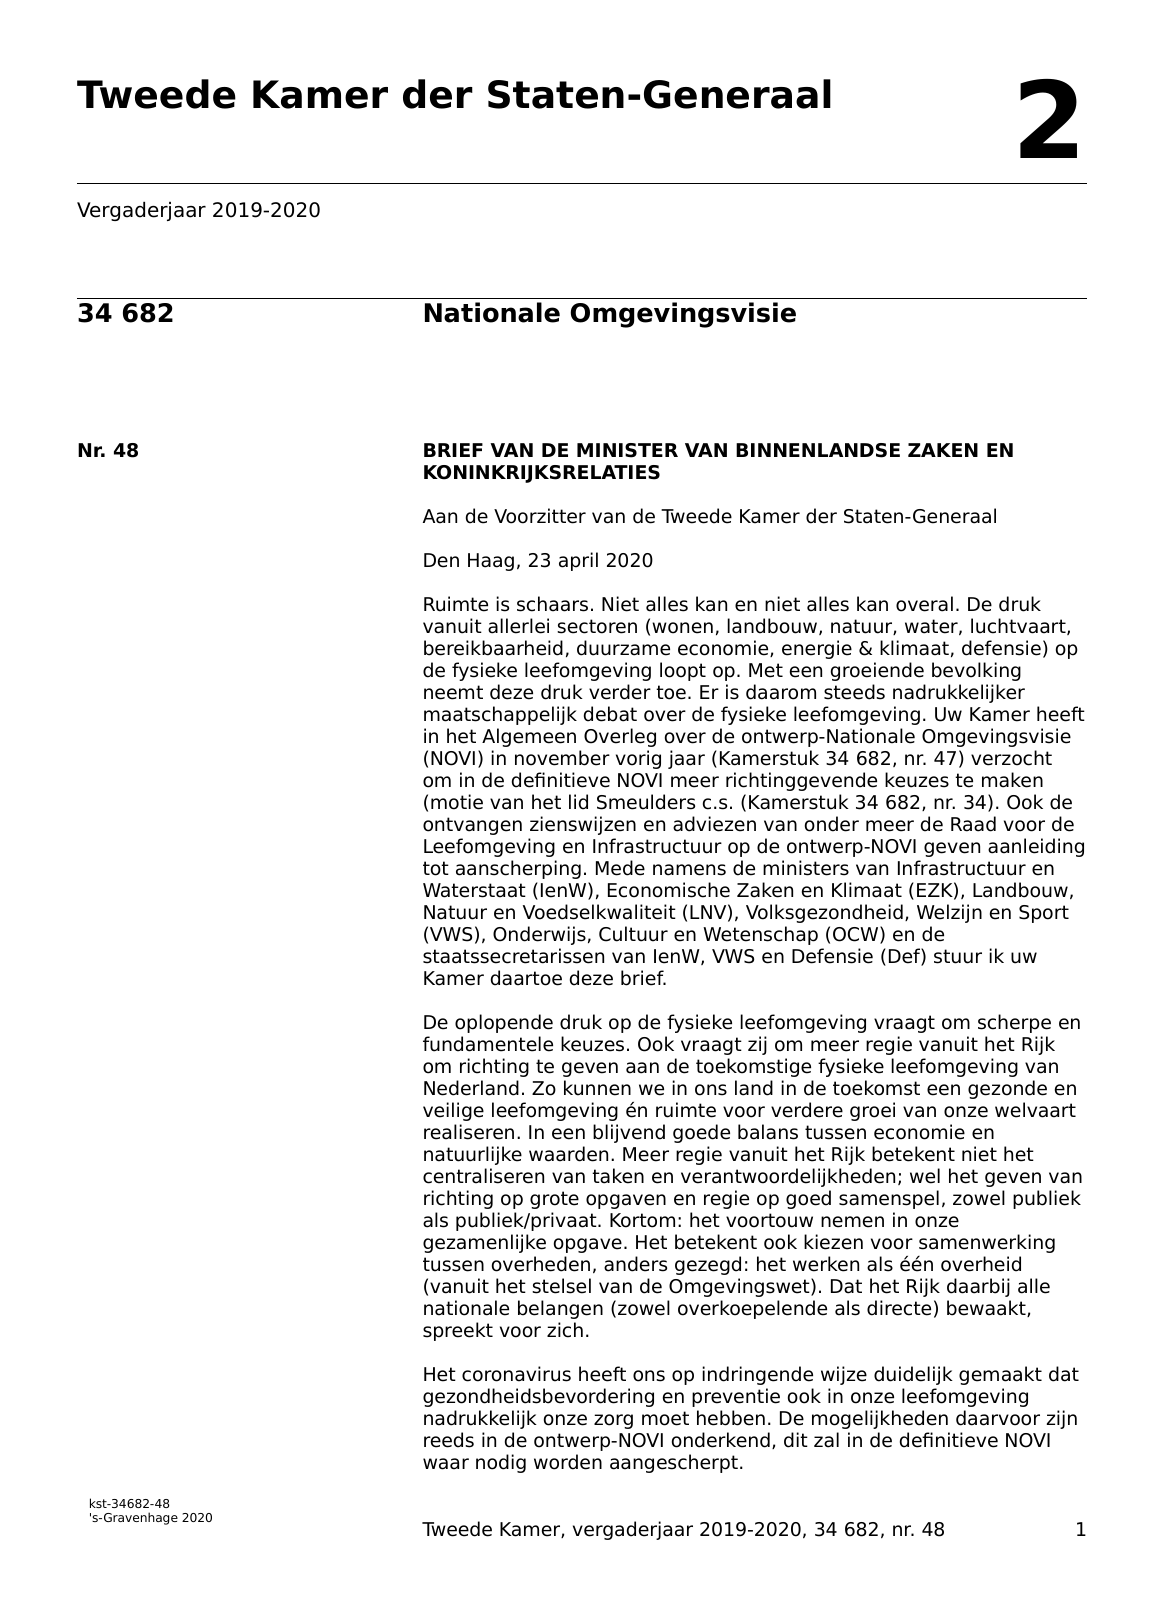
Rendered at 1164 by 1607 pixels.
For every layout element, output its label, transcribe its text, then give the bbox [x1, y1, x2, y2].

text kst-34682-48 [88, 1497, 323, 1511]
table_header 2 [886, 59, 1087, 183]
text De oplopende druk op de fysieke leefomgeving vraagt om scherpe en fundamentele keuzes. Ook vraagt zij om meer regie vanuit het Rijk om richting te geven aan de toekomstige fysieke leefomgeving van Nederland. Zo kunnen we in ons land in de toekomst een gezonde en veilige leefomgeving én ruimte voor verdere groei van onze welvaart realiseren. In een blijvend goede balans tussen economie en natuurlijke waarden. Meer regie vanuit het Rijk betekent niet het centraliseren van taken en verantwoordelijkheden; wel het geven van richting op grote opgaven en regie op goed samenspel, zowel publiek als publiek/privaat. Kortom: het voortouw nemen in onze gezamenlijke opgave. Het betekent ook kiezen voor samenwerking tussen overheden, anders gezegd: het werken als één overheid (vanuit het stelsel van de Omgevingswet). Dat het Rijk daarbij alle nationale belangen (zowel overkoepelende als directe) bewaakt, spreekt voor zich. [422, 1012, 1087, 1342]
subtitle 34 682 Nationale Omgevingsvisie [77, 299, 1087, 329]
text Ruimte is schaars. Niet alles kan en niet alles kan overal. De druk vanuit allerlei sectoren (wonen, landbouw, natuur, water, luchtvaart, bereikbaarheid, duurzame economie, energie & klimaat, defensie) op de fysieke leefomgeving loopt op. Met een groeiende bevolking neemt deze druk verder toe. Er is daarom steeds nadrukkelijker maatschappelijk debat over de fysieke leefomgeving. Uw Kamer heeft in het Algemeen Overleg over de ontwerp-Nationale Omgevingsvisie (NOVI) in november vorig jaar (Kamerstuk 34 682, nr. 47) verzocht om in de definitieve NOVI meer richtinggevende keuzes te maken (motie van het lid Smeulders c.s. (Kamerstuk 34 682, nr. 34). Ook de ontvangen zienswijzen en adviezen van onder meer de Raad voor de Leefomgeving en Infrastructuur op de ontwerp-NOVI geven aanleiding tot aanscherping. Mede namens de ministers van Infrastructuur en Waterstaat (IenW), Economische Zaken en Klimaat (EZK), Landbouw, Natuur en Voedselkwaliteit (LNV), Volksgezondheid, Welzijn en Sport (VWS), Onderwijs, Cultuur en Wetenschap (OCW) en de staatssecretarissen van IenW, VWS en Defensie (Def) stuur ik uw Kamer daartoe deze brief. [422, 594, 1087, 990]
text Het coronavirus heeft ons op indringende wijze duidelijk gemaakt dat gezondheidsbevordering en preventie ook in onze leefomgeving nadrukkelijk onze zorg moet hebben. De mogelijkheden daarvoor zijn reeds in de ontwerp-NOVI onderkend, dit zal in de definitieve NOVI waar nodig worden aangescherpt. [422, 1364, 1087, 1474]
text 's-Gravenhage 2020 [88, 1511, 323, 1525]
table_header Tweede Kamer der Staten-Generaal [77, 59, 886, 183]
table_cell Vergaderjaar 2019-2020 [77, 184, 1087, 298]
subtitle Nr. 48 BRIEF VAN DE MINISTER VAN BINNENLANDSE ZAKEN EN KONINKRIJKSRELATIES [77, 440, 1087, 484]
text Den Haag, 23 april 2020 [422, 550, 1087, 572]
text Aan de Voorzitter van de Tweede Kamer der Staten-Generaal [422, 506, 1087, 528]
